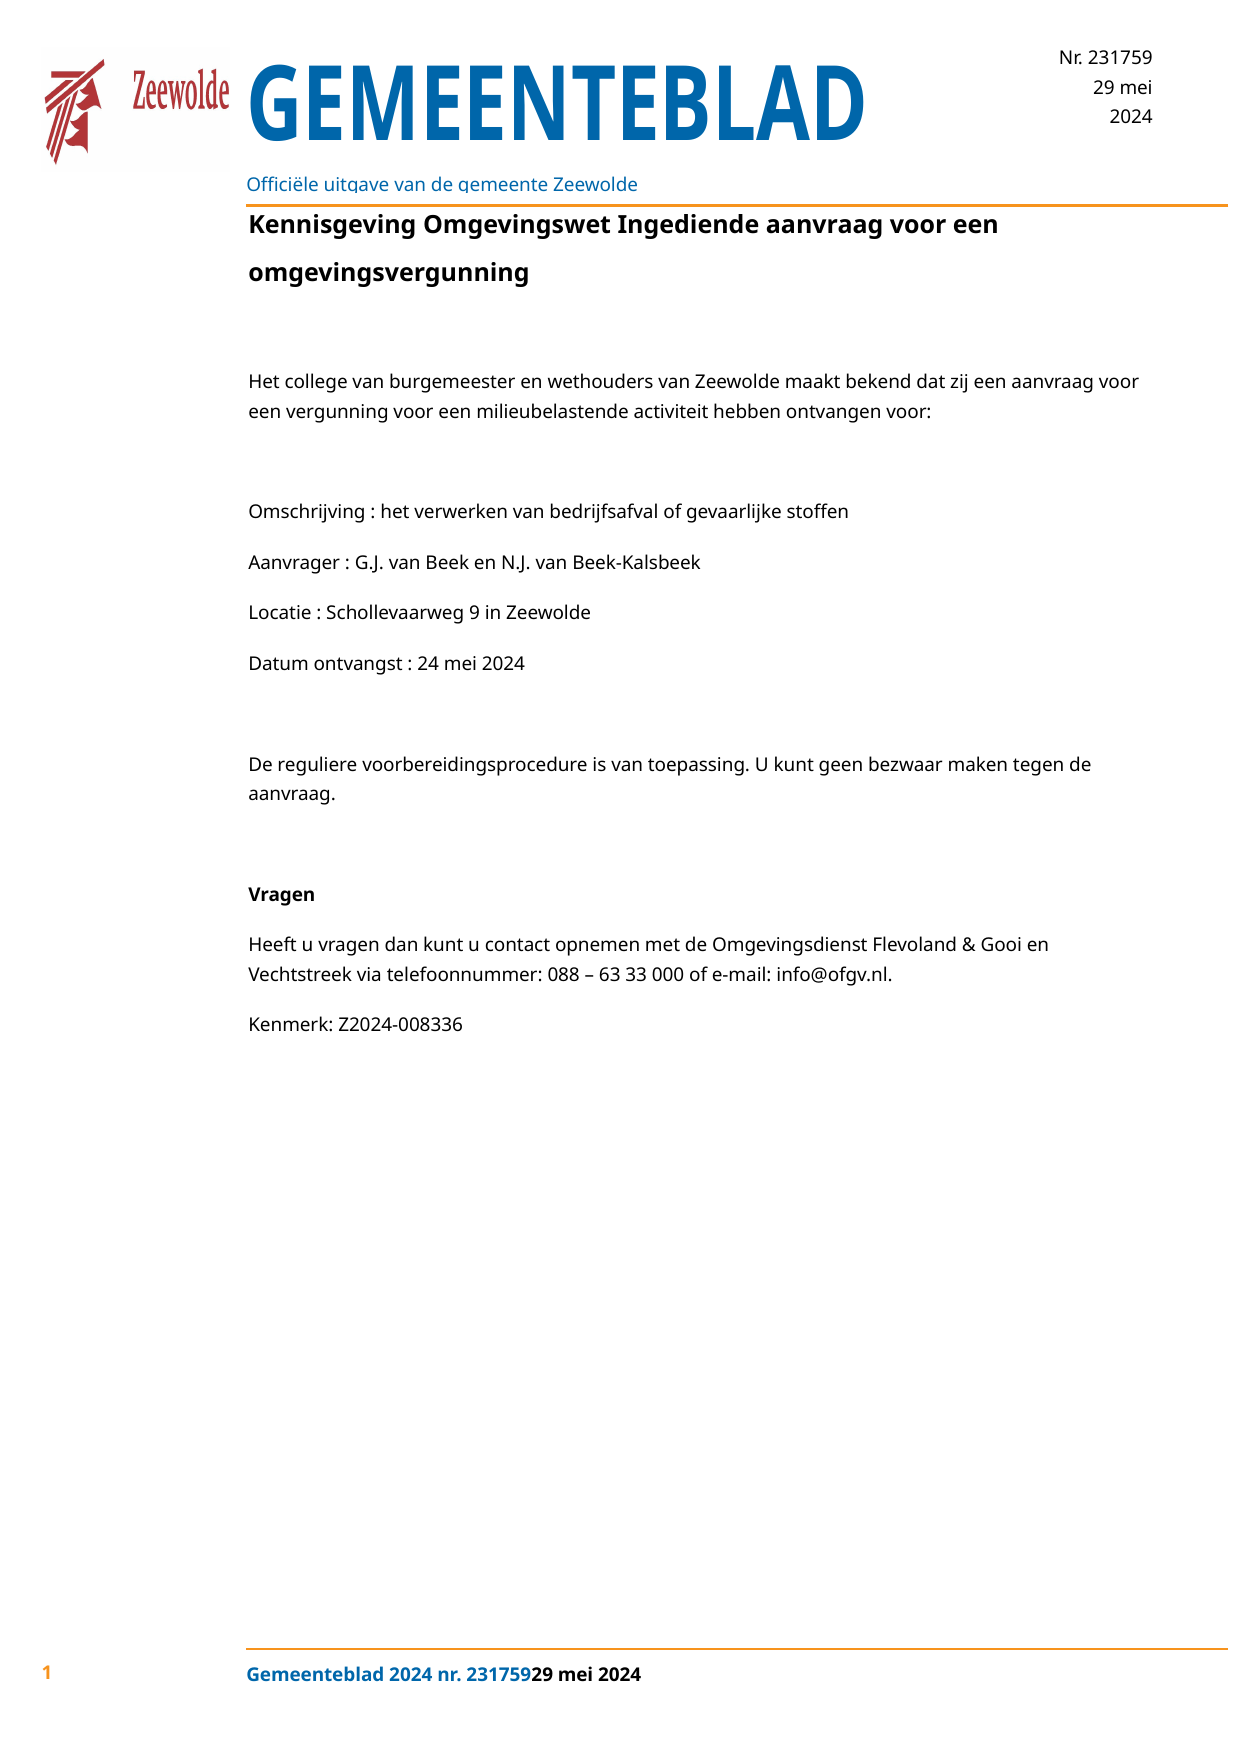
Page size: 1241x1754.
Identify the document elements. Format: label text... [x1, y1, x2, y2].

text Locatie : Schollevaarweg 9 in Zeewolde [248, 599, 1152, 625]
text Heeft u vragen dan kunt u contact opnemen met de Omgevingsdienst Flevoland & Gooi en Vechtstreek via telefoonnummer: 088 – 63 33 000 of e-mail: info@ofgv.nl. [248, 932, 1152, 987]
text Het college van burgemeester en wethouders van Zeewolde maakt bekend dat zij een aanvraag voor een vergunning voor een milieubelastende activiteit hebben ontvangen voor: [248, 368, 1152, 424]
text Omschrijving : het verwerken van bedrijfsafval of gevaarlijke stoffen [248, 499, 1152, 524]
text Datum ontvangst : 24 mei 2024 [248, 650, 1152, 676]
text Kennisgeving Omgevingswet Ingediende aanvraag voor een omgevingsvergunning [248, 207, 1152, 288]
text De reguliere voorbereidingsprocedure is van toepassing. U kunt geen bezwaar maken tegen de aanvraag. [248, 751, 1152, 806]
text Aanvrager : G.J. van Beek en N.J. van Beek-Kalsbeek [248, 549, 1152, 575]
text Vragen [248, 881, 1152, 907]
text Kenmerk: Z2024-008336 [248, 1012, 1152, 1037]
picture [41, 47, 231, 172]
